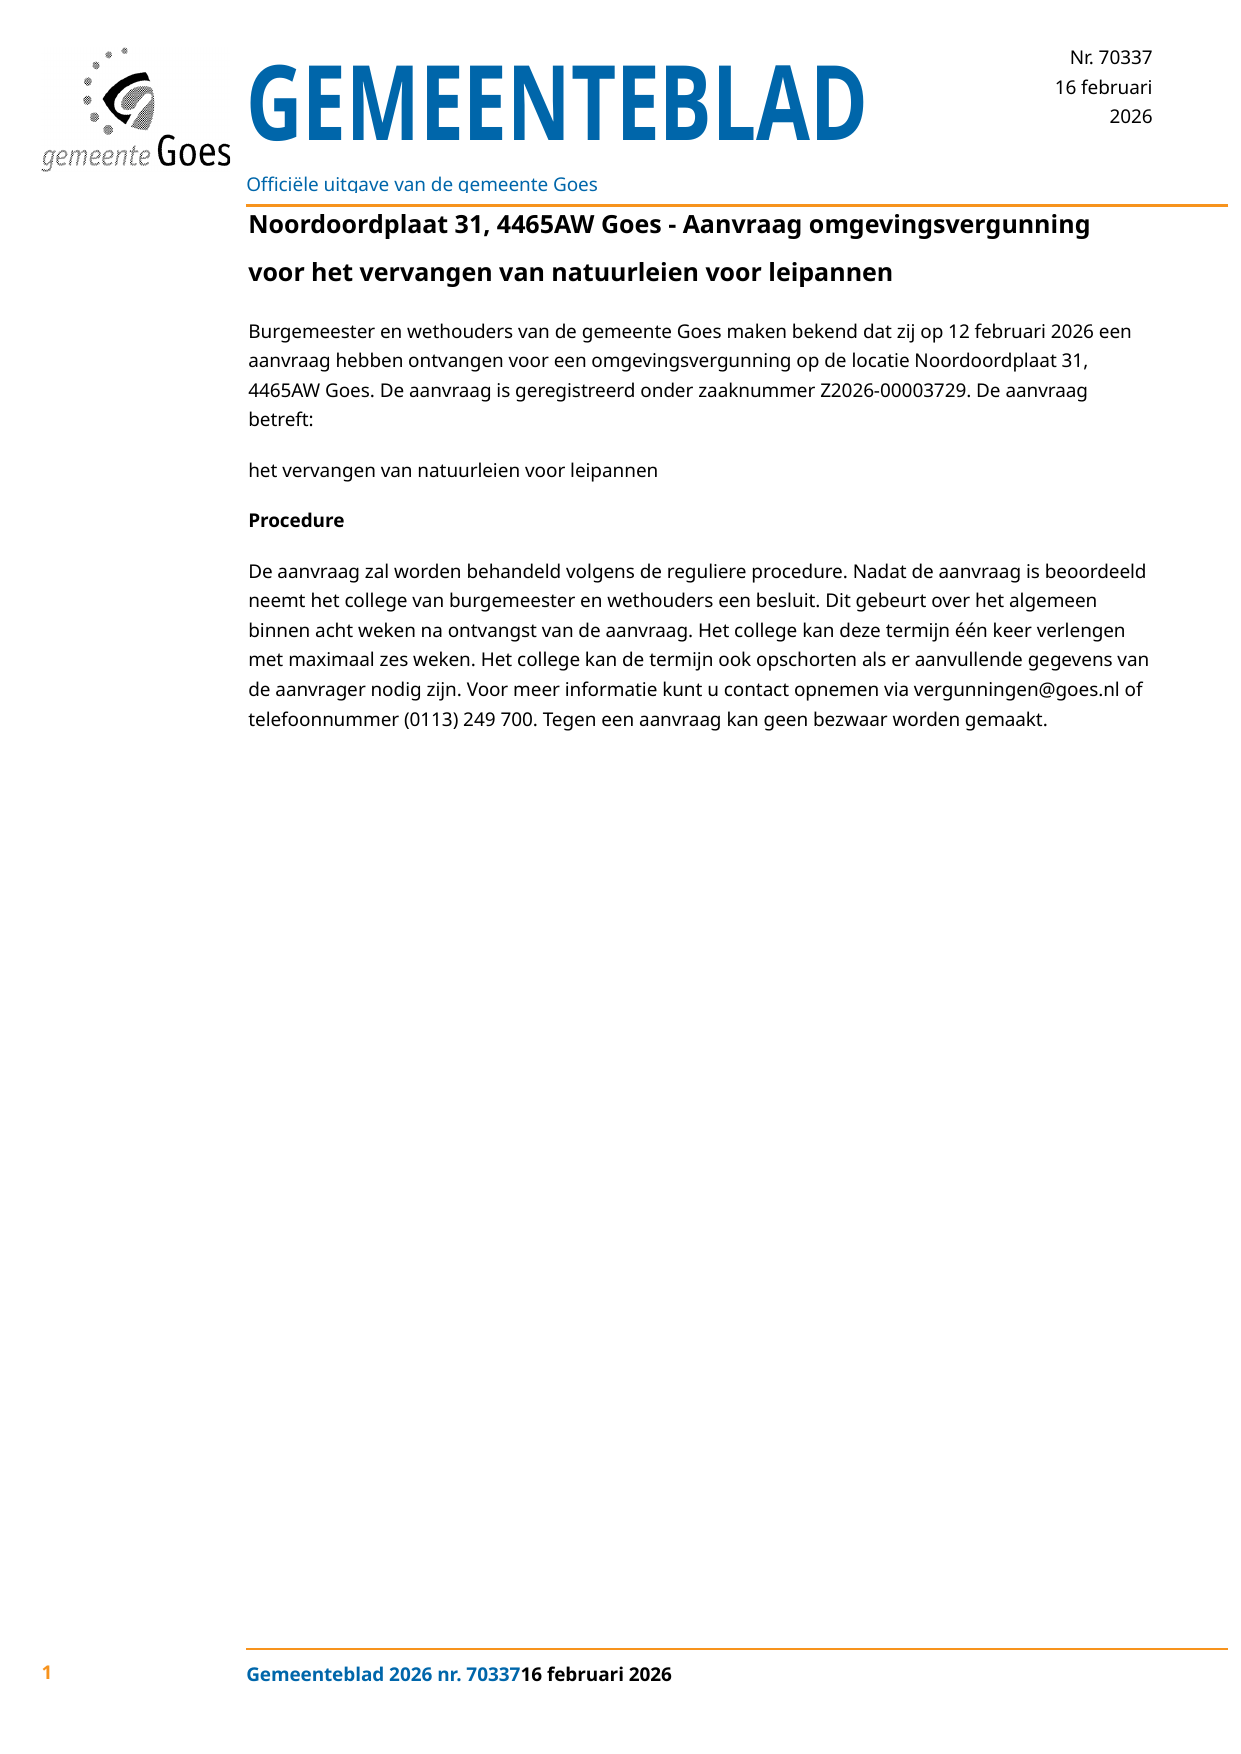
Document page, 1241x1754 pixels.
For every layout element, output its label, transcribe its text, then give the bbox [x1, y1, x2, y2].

text Noordoordplaat 31, 4465AW Goes - Aanvraag omgevingsvergunning voor het vervangen van natuurleien voor leipannen [248, 207, 1152, 288]
text De aanvraag zal worden behandeld volgens de reguliere procedure. Nadat de aanvraag is beoordeeld neemt het college van burgemeester en wethouders een besluit. Dit gebeurt over het algemeen binnen acht weken na ontvangst van de aanvraag. Het college kan deze termijn één keer verlengen met maximaal zes weken. Het college kan de termijn ook opschorten als er aanvullende gegevens van de aanvrager nodig zijn. Voor meer informatie kunt u contact opnemen via vergunningen@goes.nl of telefoonnummer (0113) 249 700. Tegen een aanvraag kan geen bezwaar worden gemaakt. [248, 558, 1152, 732]
text het vervangen van natuurleien voor leipannen [248, 457, 1152, 483]
picture [41, 47, 231, 172]
text Burgemeester en wethouders van de gemeente Goes maken bekend dat zij op 12 februari 2026 een aanvraag hebben ontvangen voor een omgevingsvergunning op de locatie Noordoordplaat 31, 4465AW Goes. De aanvraag is geregistreerd onder zaaknummer Z2026-00003729. De aanvraag betreft: [248, 318, 1152, 432]
text Procedure [248, 507, 1152, 533]
